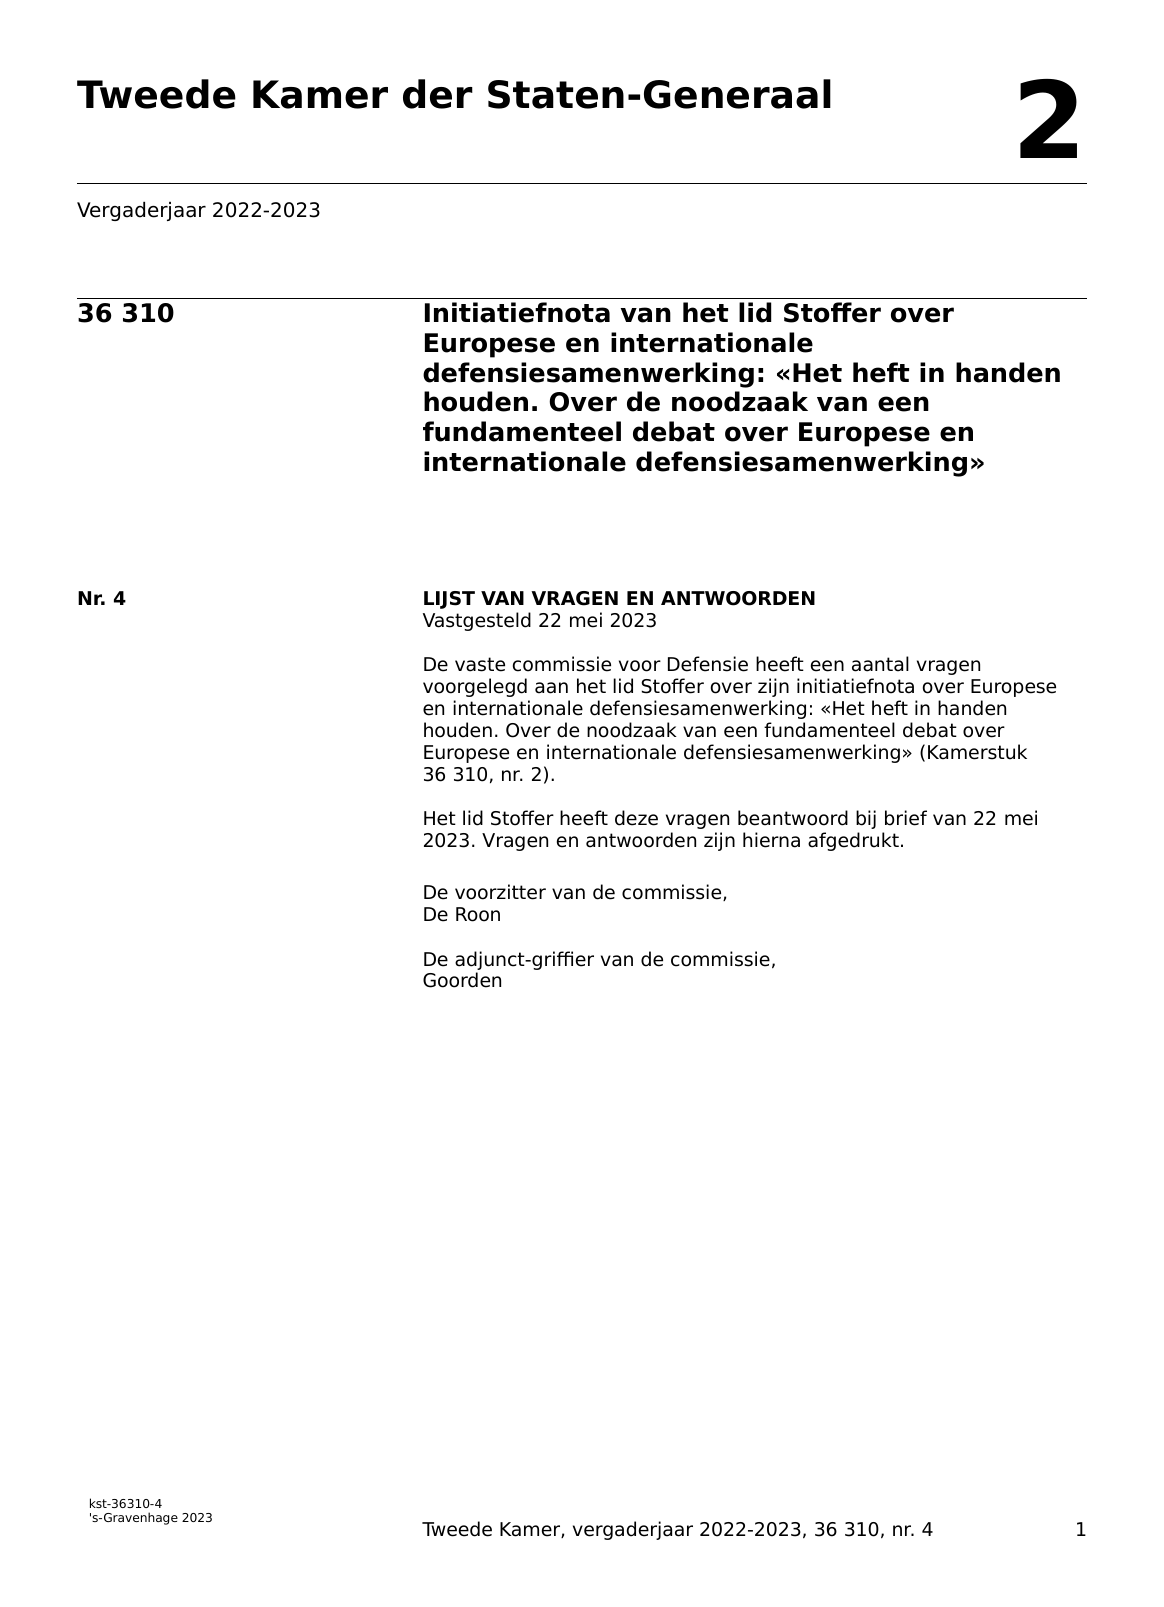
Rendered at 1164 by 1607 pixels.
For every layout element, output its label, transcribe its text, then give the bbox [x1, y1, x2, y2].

subtitle Nr. 4 LIJST VAN VRAGEN EN ANTWOORDEN [77, 588, 1087, 610]
text Het lid Stoffer heeft deze vragen beantwoord bij brief van 22 mei 2023. Vragen en antwoorden zijn hierna afgedrukt. [422, 808, 1087, 852]
table_header 2 [886, 59, 1087, 183]
subtitle 36 310 Initiatiefnota van het lid Stoffer over Europese en internationale defensiesamenwerking: «Het heft in handen houden. Over de noodzaak van een fundamenteel debat over Europese en internationale defensiesamenwerking» [77, 299, 1087, 477]
table_cell Vergaderjaar 2022-2023 [77, 184, 1087, 298]
text De voorzitter van de commissie, De Roon [422, 882, 1087, 926]
text kst-36310-4 [88, 1497, 323, 1511]
text Vastgesteld 22 mei 2023 [422, 610, 1087, 632]
text 's-Gravenhage 2023 [88, 1511, 323, 1525]
table_header Tweede Kamer der Staten-Generaal [77, 59, 886, 183]
text De adjunct-griffier van de commissie, Goorden [422, 948, 1087, 992]
text De vaste commissie voor Defensie heeft een aantal vragen voorgelegd aan het lid Stoffer over zijn initiatiefnota over Europese en internationale defensiesamenwerking: «Het heft in handen houden. Over de noodzaak van een fundamenteel debat over Europese en internationale defensiesamenwerking» (Kamerstuk 36 310, nr. 2). [422, 654, 1087, 786]
